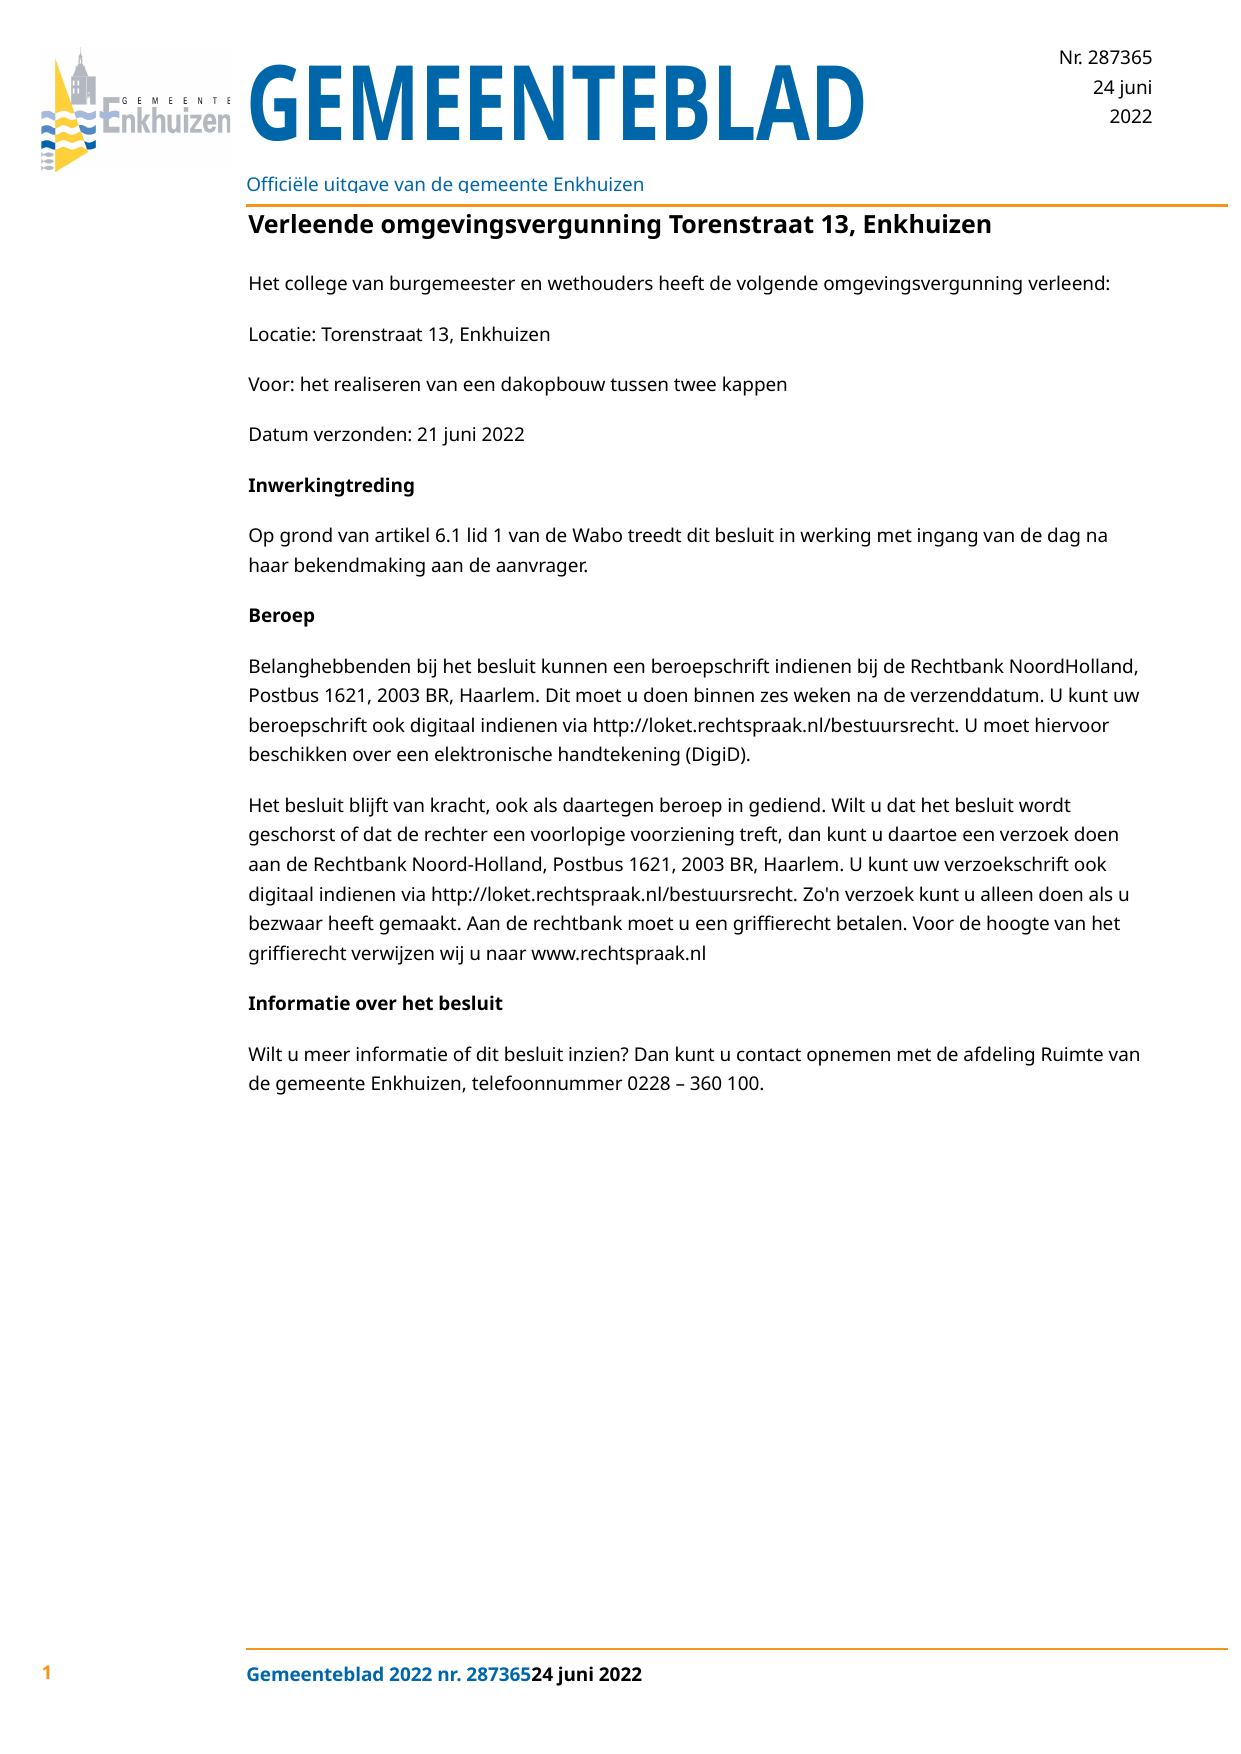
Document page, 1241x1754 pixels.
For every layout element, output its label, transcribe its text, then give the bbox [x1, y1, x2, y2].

text Belanghebbenden bij het besluit kunnen een beroepschrift indienen bij de Rechtbank NoordHolland, Postbus 1621, 2003 BR, Haarlem. Dit moet u doen binnen zes weken na de verzenddatum. U kunt uw beroepschrift ook digitaal indienen via http://loket.rechtspraak.nl/bestuursrecht. U moet hiervoor beschikken over een elektronische handtekening (DigiD). [248, 653, 1152, 767]
text Voor: het realiseren van een dakopbouw tussen twee kappen [248, 371, 1152, 397]
picture [41, 47, 231, 172]
text Op grond van artikel 6.1 lid 1 van de Wabo treedt dit besluit in werking met ingang van de dag na haar bekendmaking aan de aanvrager. [248, 522, 1152, 578]
text Inwerkingtreding [248, 472, 1152, 498]
text Locatie: Torenstraat 13, Enkhuizen [248, 321, 1152, 346]
text Datum verzonden: 21 juni 2022 [248, 422, 1152, 447]
text Beroep [248, 602, 1152, 628]
text Het college van burgemeester en wethouders heeft de volgende omgevingsvergunning verleend: [248, 270, 1152, 296]
text Wilt u meer informatie of dit besluit inzien? Dan kunt u contact opnemen met de afdeling Ruimte van de gemeente Enkhuizen, telefoonnummer 0228 – 360 100. [248, 1041, 1152, 1096]
text Het besluit blijft van kracht, ook als daartegen beroep in gediend. Wilt u dat het besluit wordt geschorst of dat de rechter een voorlopige voorziening treft, dan kunt u daartoe een verzoek doen aan de Rechtbank Noord-Holland, Postbus 1621, 2003 BR, Haarlem. U kunt uw verzoekschrift ook digitaal indienen via http://loket.rechtspraak.nl/bestuursrecht. Zo'n verzoek kunt u alleen doen als u bezwaar heeft gemaakt. Aan de rechtbank moet u een griffierecht betalen. Voor de hoogte van het griffierecht verwijzen wij u naar www.rechtspraak.nl [248, 792, 1152, 966]
text Informatie over het besluit [248, 990, 1152, 1016]
text Verleende omgevingsvergunning Torenstraat 13, Enkhuizen [248, 207, 1152, 241]
